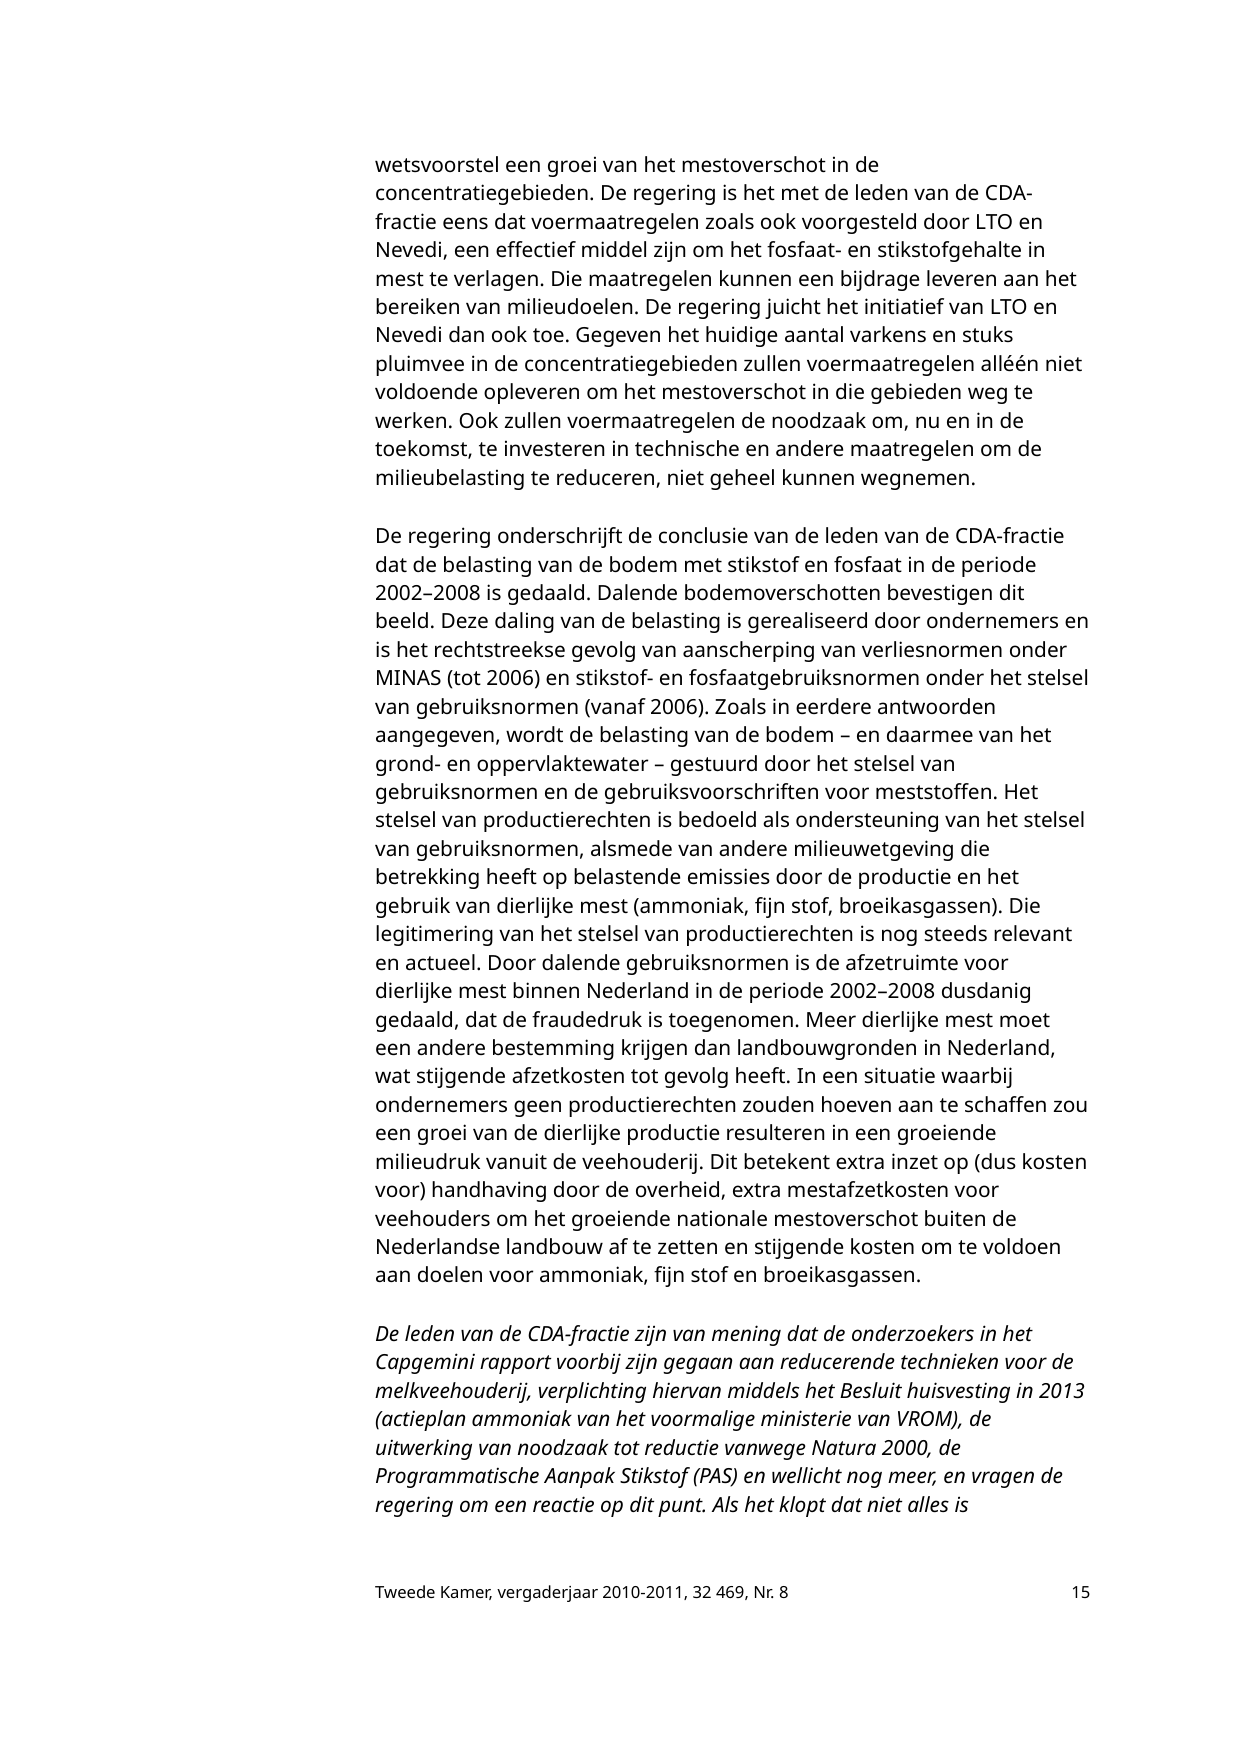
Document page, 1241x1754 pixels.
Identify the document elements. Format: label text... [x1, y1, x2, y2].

text De leden van de CDA-fractie zijn van mening dat de onderzoekers in het Capgemini rapport voorbij zijn gegaan aan reducerende technieken voor de melkveehouderij, verplichting hiervan middels het Besluit huisvesting in 2013 (actieplan ammoniak van het voormalige ministerie van VROM), de uitwerking van noodzaak tot reductie vanwege Natura 2000, de Programmatische Aanpak Stikstof (PAS) en wellicht nog meer, en vragen de regering om een reactie op dit punt. Als het klopt dat niet alles is [375, 1319, 1090, 1518]
text De regering onderschrijft de conclusie van de leden van de CDA-fractie dat de belasting van de bodem met stikstof en fosfaat in de periode 2002–2008 is gedaald. Dalende bodemoverschotten bevestigen dit beeld. Deze daling van de belasting is gerealiseerd door ondernemers en is het rechtstreekse gevolg van aanscherping van verliesnormen onder MINAS (tot 2006) en stikstof- en fosfaatgebruiksnormen onder het stelsel van gebruiksnormen (vanaf 2006). Zoals in eerdere antwoorden aangegeven, wordt de belasting van de bodem – en daarmee van het grond- en oppervlaktewater – gestuurd door het stelsel van gebruiksnormen en de gebruiksvoorschriften voor meststoffen. Het stelsel van productierechten is bedoeld als ondersteuning van het stelsel van gebruiksnormen, alsmede van andere milieuwetgeving die betrekking heeft op belastende emissies door de productie en het gebruik van dierlijke mest (ammoniak, fijn stof, broeikasgassen). Die legitimering van het stelsel van productierechten is nog steeds relevant en actueel. Door dalende gebruiksnormen is de afzetruimte voor dierlijke mest binnen Nederland in de periode 2002–2008 dusdanig gedaald, dat de fraudedruk is toegenomen. Meer dierlijke mest moet een andere bestemming krijgen dan landbouwgronden in Nederland, wat stijgende afzetkosten tot gevolg heeft. In een situatie waarbij ondernemers geen productierechten zouden hoeven aan te schaffen zou een groei van de dierlijke productie resulteren in een groeiende milieudruk vanuit de veehouderij. Dit betekent extra inzet op (dus kosten voor) handhaving door de overheid, extra mestafzetkosten voor veehouders om het groeiende nationale mestoverschot buiten de Nederlandse landbouw af te zetten en stijgende kosten om te voldoen aan doelen voor ammoniak, fijn stof en broeikasgassen. [375, 521, 1090, 1289]
text wetsvoorstel een groei van het mestoverschot in de concentratiegebieden. De regering is het met de leden van de CDA-fractie eens dat voermaatregelen zoals ook voorgesteld door LTO en Nevedi, een effectief middel zijn om het fosfaat- en stikstofgehalte in mest te verlagen. Die maatregelen kunnen een bijdrage leveren aan het bereiken van milieudoelen. De regering juicht het initiatief van LTO en Nevedi dan ook toe. Gegeven het huidige aantal varkens en stuks pluimvee in de concentratiegebieden zullen voermaatregelen alléén niet voldoende opleveren om het mestoverschot in die gebieden weg te werken. Ook zullen voermaatregelen de noodzaak om, nu en in de toekomst, te investeren in technische en andere maatregelen om de milieubelasting te reduceren, niet geheel kunnen wegnemen. [375, 150, 1090, 491]
